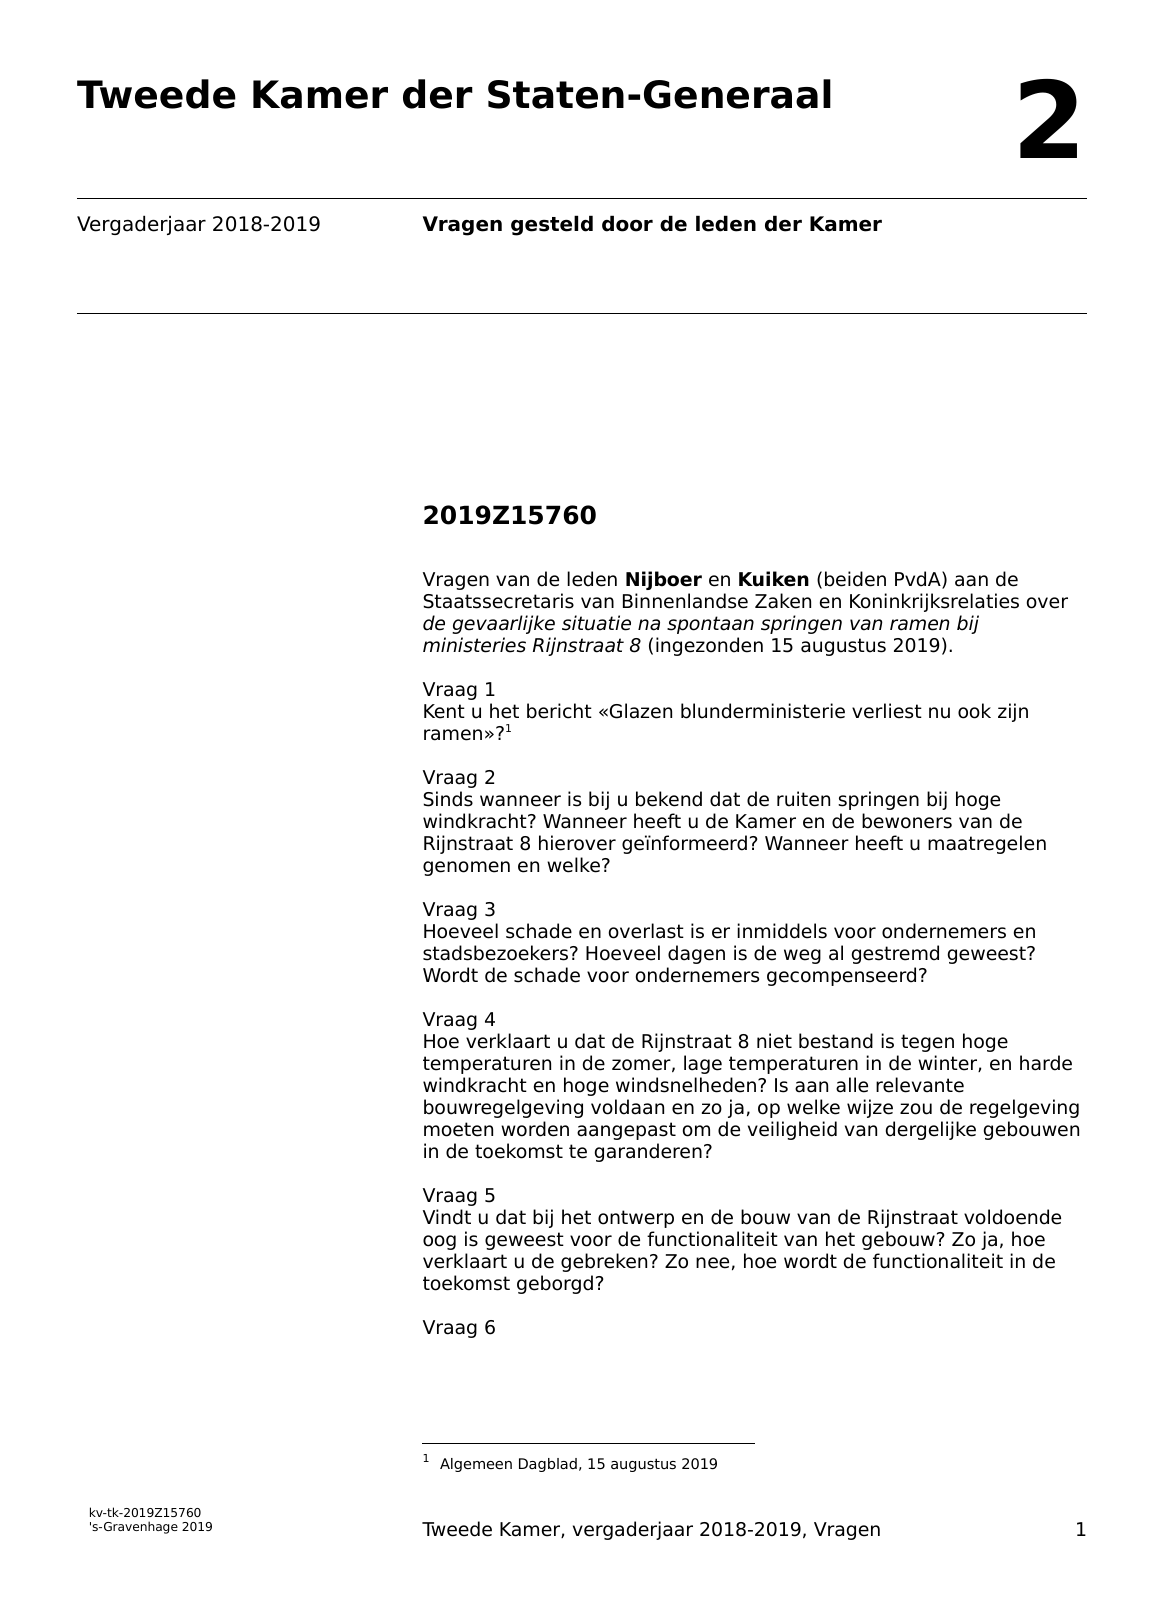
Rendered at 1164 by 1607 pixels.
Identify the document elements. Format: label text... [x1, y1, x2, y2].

text Vraag 2 [422, 767, 1087, 789]
text 2019Z15760 [422, 501, 1087, 531]
text Sinds wanneer is bij u bekend dat de ruiten springen bij hoge windkracht? Wanneer heeft u de Kamer en de bewoners van de Rijnstraat 8 hierover geïnformeerd? Wanneer heeft u maatregelen genomen en welke? [422, 789, 1087, 877]
text Hoe verklaart u dat de Rijnstraat 8 niet bestand is tegen hoge temperaturen in de zomer, lage temperaturen in de winter, en harde windkracht en hoge windsnelheden? Is aan alle relevante bouwregelgeving voldaan en zo ja, op welke wijze zou de regelgeving moeten worden aangepast om de veiligheid van dergelijke gebouwen in de toekomst te garanderen? [422, 1031, 1087, 1163]
table_cell Vergaderjaar 2018-2019 [77, 199, 422, 313]
text Vraag 1 [422, 679, 1087, 701]
text Vragen van de leden Nijboer en Kuiken (beiden PvdA) aan de Staatssecretaris van Binnenlandse Zaken en Koninkrijksrelaties over de gevaarlijke situatie na spontaan springen van ramen bij ministeries Rijnstraat 8 (ingezonden 15 augustus 2019). [422, 569, 1087, 657]
text Vindt u dat bij het ontwerp en de bouw van de Rijnstraat voldoende oog is geweest voor de functionaliteit van het gebouw? Zo ja, hoe verklaart u de gebreken? Zo nee, hoe wordt de functionaliteit in de toekomst geborgd? [422, 1207, 1087, 1295]
table_header 2 [886, 59, 1087, 198]
text Kent u het bericht «Glazen blunderministerie verliest nu ook zijn ramen»? [422, 701, 1087, 745]
text Vraag 6 [422, 1317, 1087, 1339]
table_cell Vragen gesteld door de leden der Kamer [422, 199, 1087, 313]
text kv-tk-2019Z15760 [88, 1506, 323, 1520]
table_header Tweede Kamer der Staten-Generaal [77, 59, 886, 198]
text Algemeen Dagblad, 15 augustus 2019 [422, 1452, 1087, 1474]
text Hoeveel schade en overlast is er inmiddels voor ondernemers en stadsbezoekers? Hoeveel dagen is de weg al gestremd geweest? Wordt de schade voor ondernemers gecompenseerd? [422, 921, 1087, 987]
text Vraag 5 [422, 1185, 1087, 1207]
text Vraag 4 [422, 1009, 1087, 1031]
text Vraag 3 [422, 899, 1087, 921]
text 's-Gravenhage 2019 [88, 1520, 323, 1534]
